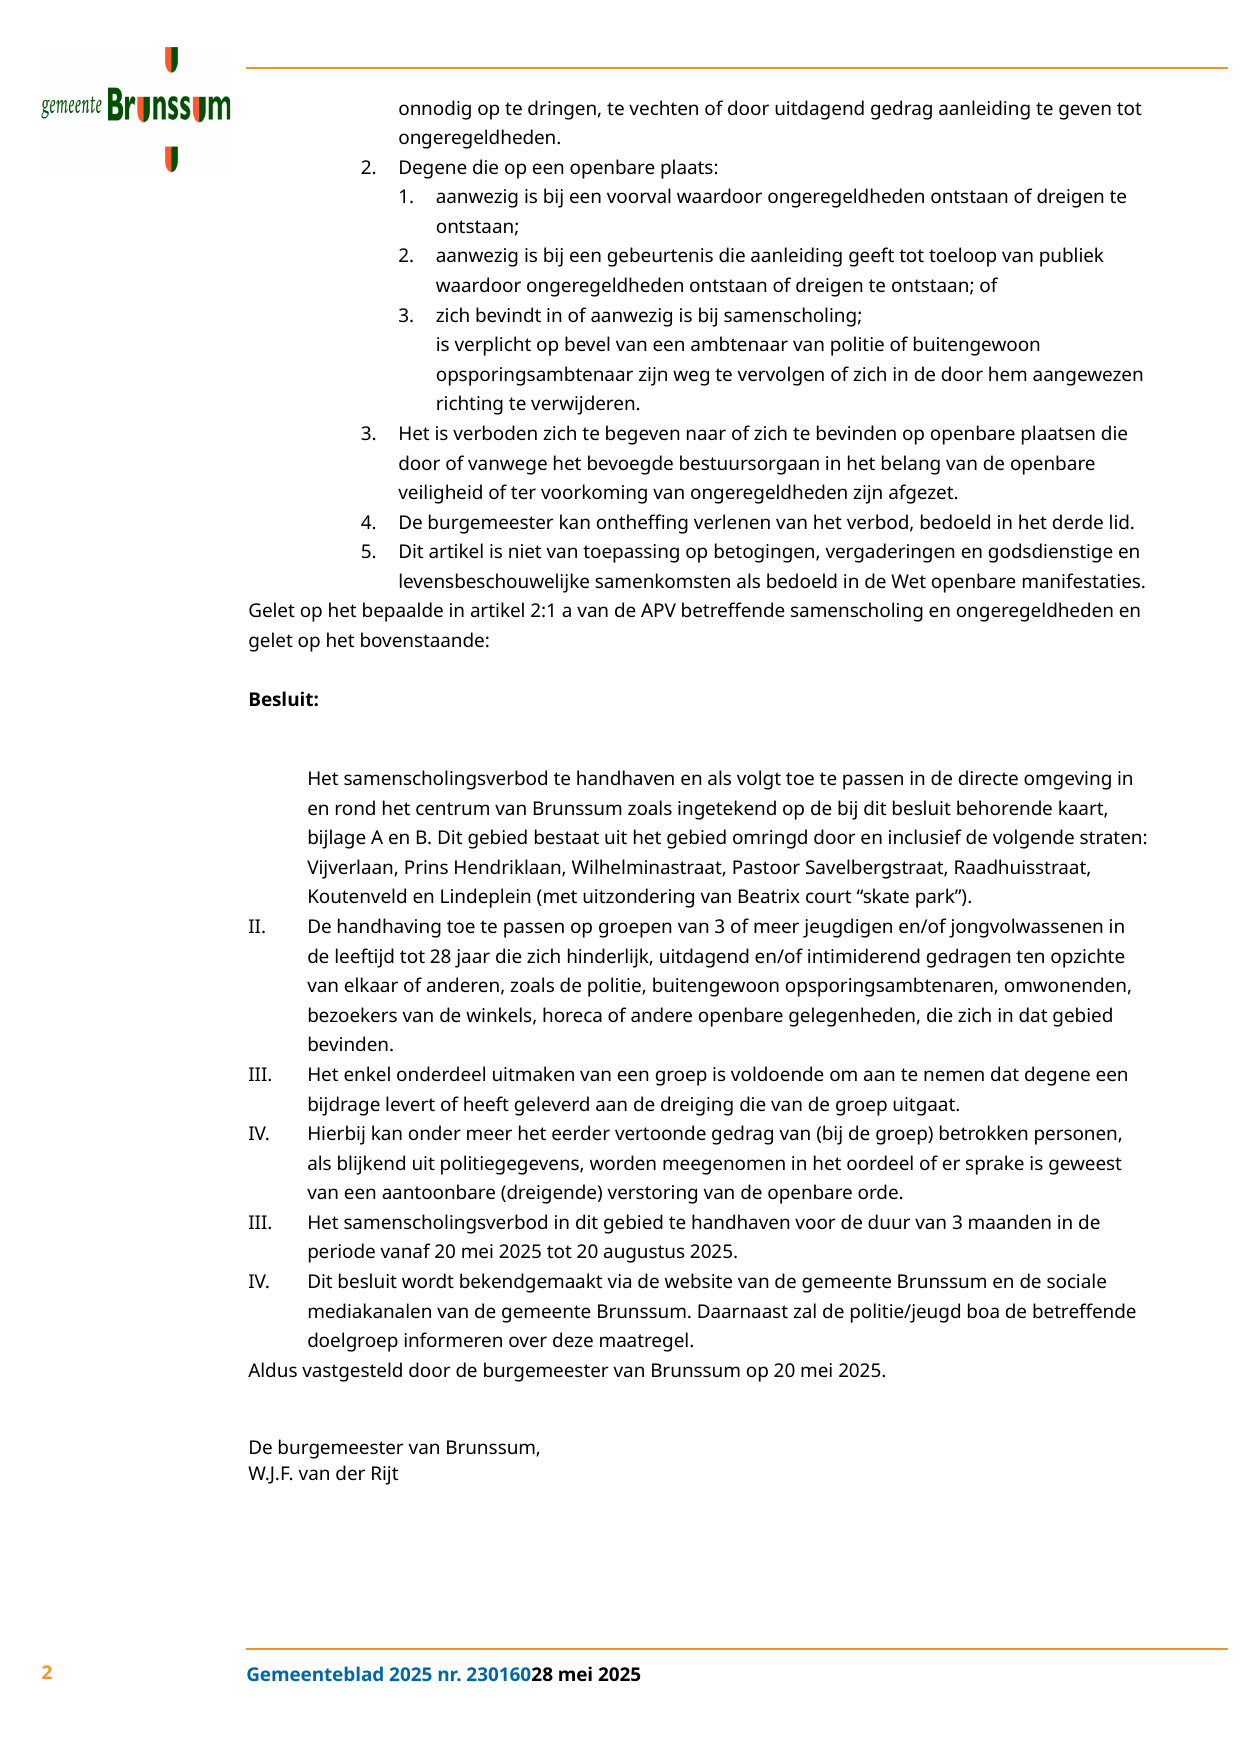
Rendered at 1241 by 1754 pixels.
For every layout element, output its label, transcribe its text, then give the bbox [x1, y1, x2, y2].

list zich bevindt in of aanwezig is bij samenscholing; [398, 302, 1152, 328]
list is verplicht op bevel van een ambtenaar van politie of buitengewoon opsporingsambtenaar zijn weg te vervolgen of zich in de door hem aangewezen richting te verwijderen. [398, 331, 1152, 416]
list Degene die op een openbare plaats: [361, 154, 1152, 180]
list Het samenscholingsverbod te handhaven en als volgt toe te passen in de directe omgeving in en rond het centrum van Brunssum zoals ingetekend op de bij dit besluit behorende kaart, bijlage A en B. Dit gebied bestaat uit het gebied omringd door en inclusief de volgende straten: Vijverlaan, Prins Hendriklaan, Wilhelminastraat, Pastoor Savelbergstraat, Raadhuisstraat, Koutenveld en Lindeplein (met uitzondering van Beatrix court “skate park”). [248, 765, 1152, 909]
text W.J.F. van der Rijt [248, 1460, 1152, 1486]
list Het is verboden zich te begeven naar of zich te bevinden op openbare plaatsen die door of vanwege het bevoegde bestuursorgaan in het belang van de openbare veiligheid of ter voorkoming van ongeregeldheden zijn afgezet. [361, 420, 1152, 505]
list Het samenscholingsverbod in dit gebied te handhaven voor de duur van 3 maanden in de periode vanaf 20 mei 2025 tot 20 augustus 2025. [248, 1209, 1152, 1264]
list Dit artikel is niet van toepassing op betogingen, vergaderingen en godsdienstige en levensbeschouwelijke samenkomsten als bedoeld in de Wet openbare manifestaties. [361, 538, 1152, 594]
list De handhaving toe te passen op groepen van 3 of meer jeugdigen en/of jongvolwassenen in de leeftijd tot 28 jaar die zich hinderlijk, uitdagend en/of intimiderend gedragen ten opzichte van elkaar of anderen, zoals de politie, buitengewoon opsporingsambtenaren, omwonenden, bezoekers van de winkels, horeca of andere openbare gelegenheden, die zich in dat gebied bevinden. [248, 913, 1152, 1057]
list Hierbij kan onder meer het eerder vertoonde gedrag van (bij de groep) betrokken personen, als blijkend uit politiegegevens, worden meegenomen in het oordeel of er sprake is geweest van een aantoonbare (dreigende) verstoring van de openbare orde. [248, 1120, 1152, 1205]
text De burgemeester van Brunssum, [248, 1434, 1152, 1460]
list Het enkel onderdeel uitmaken van een groep is voldoende om aan te nemen dat degene een bijdrage levert of heeft geleverd aan de dreiging die van de groep uitgaat. [248, 1061, 1152, 1116]
list De burgemeester kan ontheffing verlenen van het verbod, bedoeld in het derde lid. [361, 509, 1152, 535]
picture [41, 47, 231, 172]
text Besluit: [248, 686, 1152, 712]
text Gelet op het bepaalde in artikel 2:1 a van de APV betreffende samenscholing en ongeregeldheden en gelet op het bovenstaande: [248, 598, 1152, 653]
list onnodig op te dringen, te vechten of door uitdagend gedrag aanleiding te geven tot ongeregeldheden. [361, 95, 1152, 150]
list Dit besluit wordt bekendgemaakt via de website van de gemeente Brunssum en de sociale mediakanalen van de gemeente Brunssum. Daarnaast zal de politie/jeugd boa de betreffende doelgroep informeren over deze maatregel. [248, 1268, 1152, 1353]
text Aldus vastgesteld door de burgemeester van Brunssum op 20 mei 2025. [248, 1357, 1152, 1383]
list aanwezig is bij een gebeurtenis die aanleiding geeft tot toeloop van publiek waardoor ongeregeldheden ontstaan of dreigen te ontstaan; of [398, 243, 1152, 298]
list aanwezig is bij een voorval waardoor ongeregeldheden ontstaan of dreigen te ontstaan; [398, 183, 1152, 239]
